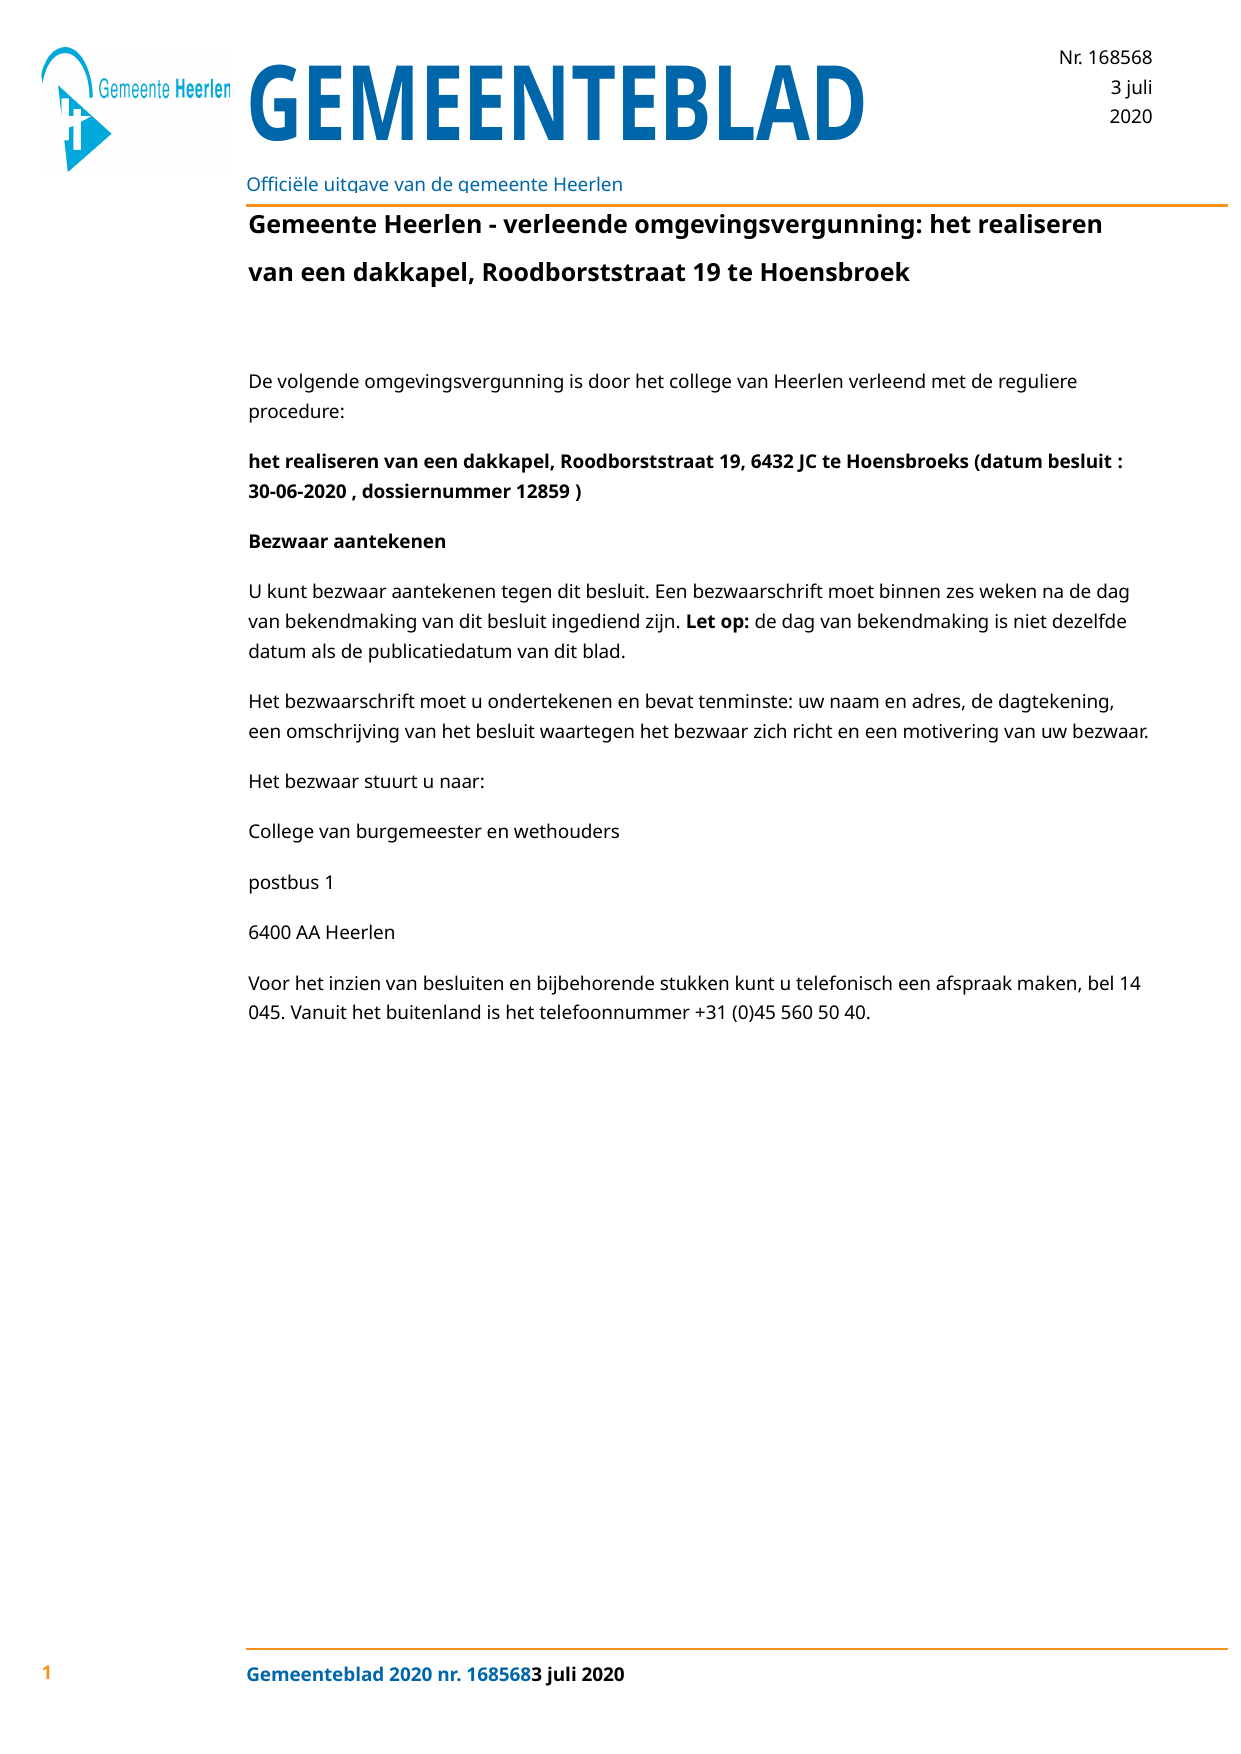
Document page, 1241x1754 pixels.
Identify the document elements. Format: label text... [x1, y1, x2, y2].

text Het bezwaarschrift moet u ondertekenen en bevat tenminste: uw naam en adres, de dagtekening, een omschrijving van het besluit waartegen het bezwaar zich richt en een motivering van uw bezwaar. [248, 688, 1152, 744]
picture [41, 47, 59, 70]
text De volgende omgevingsvergunning is door het college van Heerlen verleend met de reguliere procedure: [248, 368, 1152, 424]
text College van burgemeester en wethouders [248, 819, 1152, 844]
text het realiseren van een dakkapel, Roodborststraat 19, 6432 JC te Hoensbroeks (datum besluit : 30-06-2020 , dossiernummer 12859 ) [248, 448, 1152, 504]
text Bezwaar aantekenen [248, 528, 1152, 554]
text postbus 1 [248, 869, 1152, 895]
text Gemeente Heerlen - verleende omgevingsvergunning: het realiseren van een dakkapel, Roodborststraat 19 te Hoensbroek [248, 207, 1152, 288]
picture [41, 47, 231, 172]
text 6400 AA Heerlen [248, 919, 1152, 945]
text Het bezwaar stuurt u naar: [248, 768, 1152, 794]
text U kunt bezwaar aantekenen tegen dit besluit. Een bezwaarschrift moet binnen zes weken na de dag van bekendmaking van dit besluit ingediend zijn. Let op: de dag van bekendmaking is niet dezelfde datum als de publicatiedatum van dit blad. [248, 579, 1152, 664]
text Voor het inzien van besluiten en bijbehorende stukken kunt u telefonisch een afspraak maken, bel 14 045. Vanuit het buitenland is het telefoonnummer +31 (0)45 560 50 40. [248, 970, 1152, 1025]
